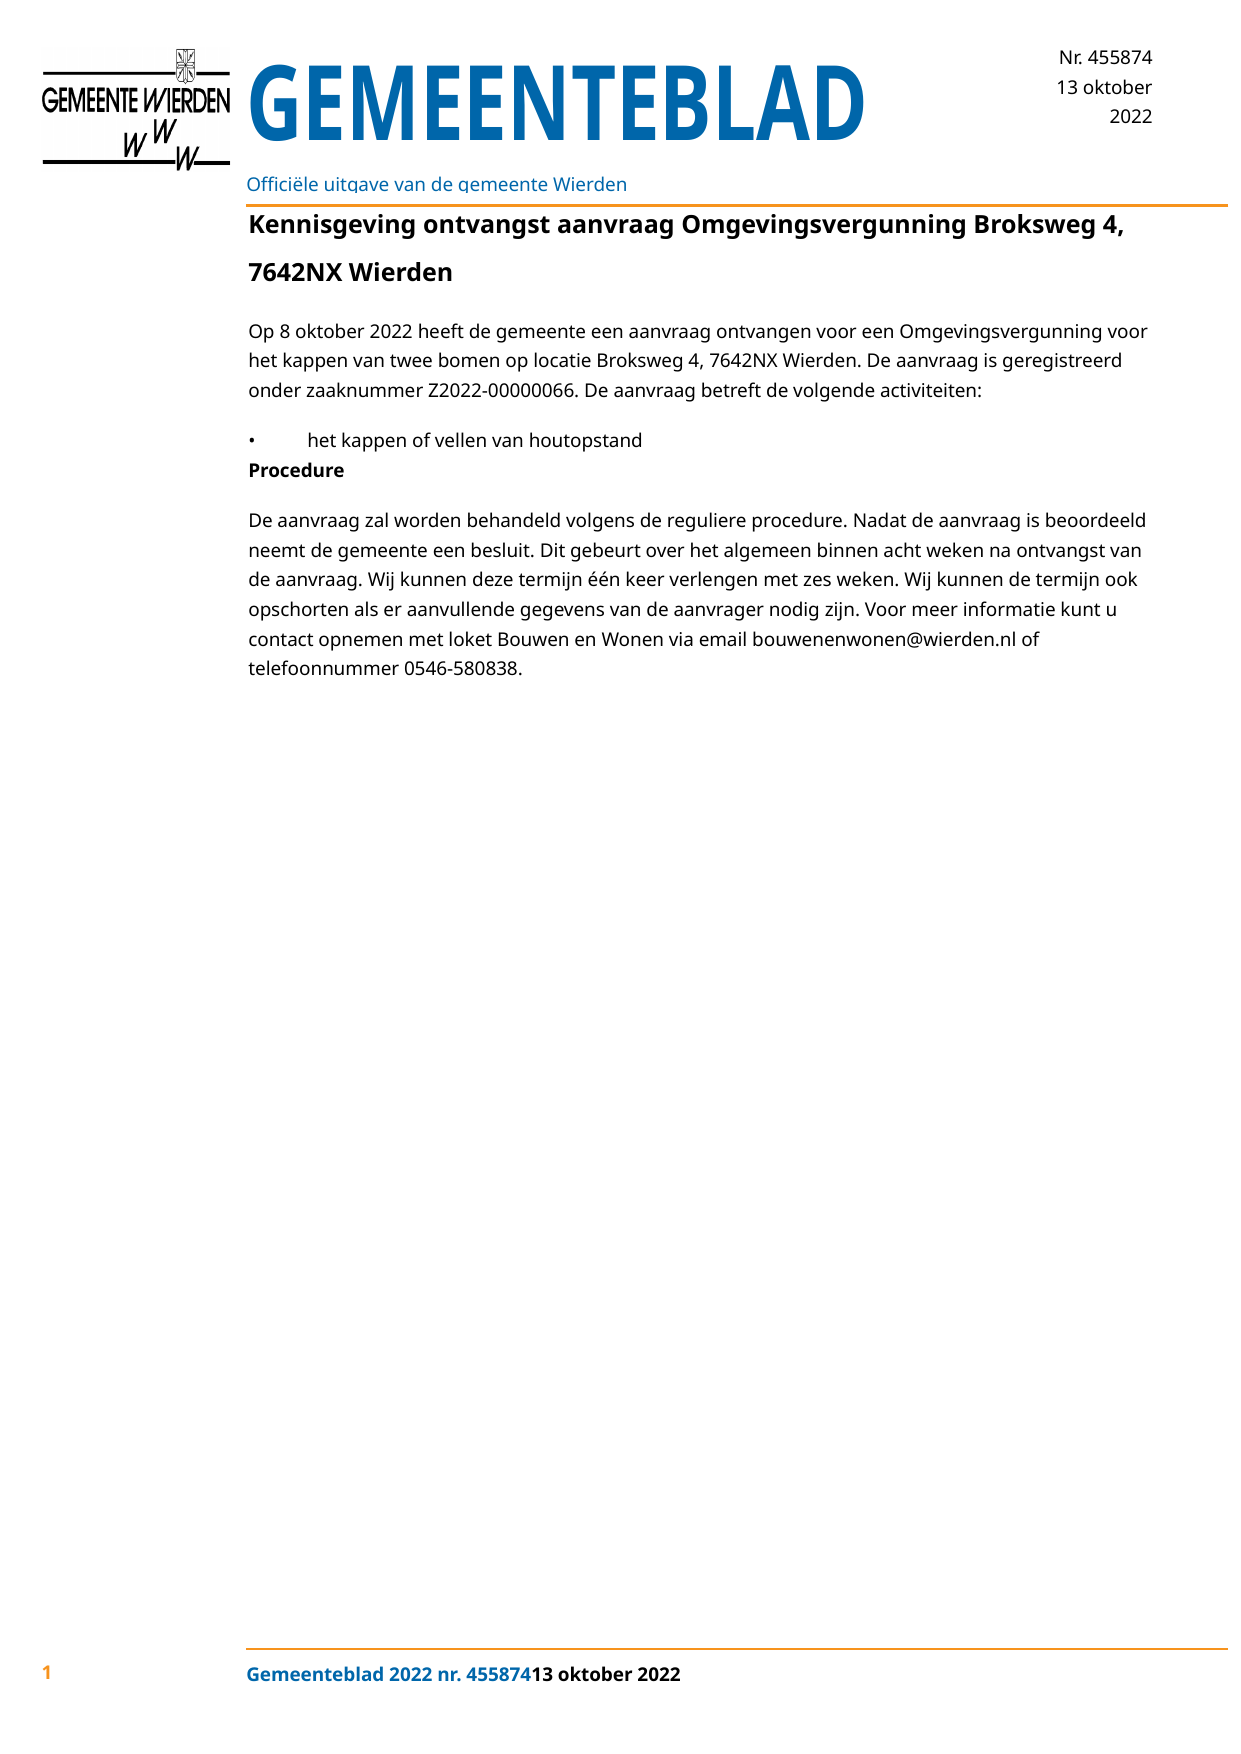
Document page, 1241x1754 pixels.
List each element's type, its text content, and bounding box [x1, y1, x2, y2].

text Op 8 oktober 2022 heeft de gemeente een aanvraag ontvangen voor een Omgevingsvergunning voor het kappen van twee bomen op locatie Broksweg 4, 7642NX Wierden. De aanvraag is geregistreerd onder zaaknummer Z2022-00000066. De aanvraag betreft de volgende activiteiten: [248, 318, 1152, 403]
list het kappen of vellen van houtopstand [248, 427, 1152, 453]
text Procedure [248, 457, 1152, 483]
text De aanvraag zal worden behandeld volgens de reguliere procedure. Nadat de aanvraag is beoordeeld neemt de gemeente een besluit. Dit gebeurt over het algemeen binnen acht weken na ontvangst van de aanvraag. Wij kunnen deze termijn één keer verlengen met zes weken. Wij kunnen de termijn ook opschorten als er aanvullende gegevens van de aanvrager nodig zijn. Voor meer informatie kunt u contact opnemen met loket Bouwen en Wonen via email bouwenenwonen@wierden.nl of telefoonnummer 0546-580838. [248, 507, 1152, 681]
text Kennisgeving ontvangst aanvraag Omgevingsvergunning Broksweg 4, 7642NX Wierden [248, 207, 1152, 288]
picture [41, 47, 231, 172]
